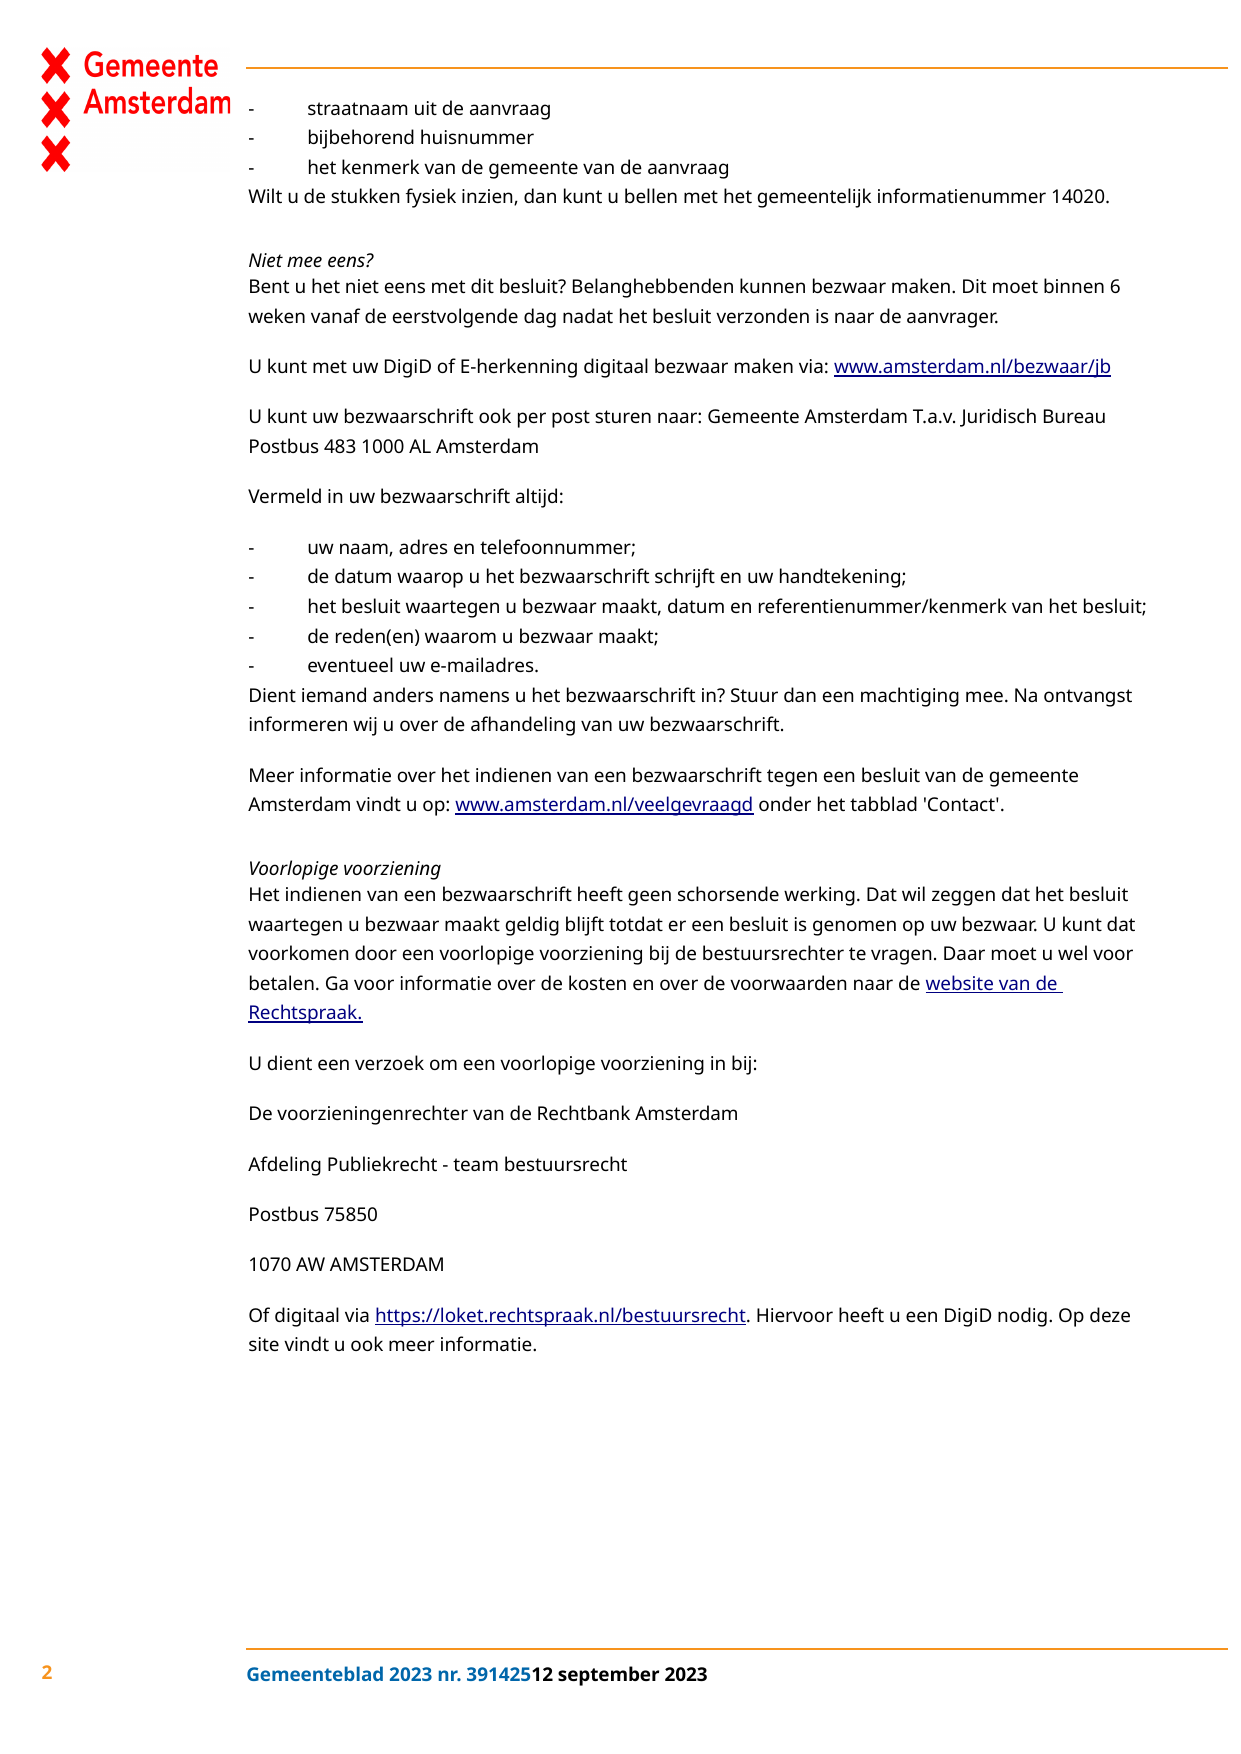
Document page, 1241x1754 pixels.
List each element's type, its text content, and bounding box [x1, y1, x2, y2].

list straatnaam uit de aanvraag [248, 95, 1152, 121]
list eventueel uw e-mailadres. [248, 652, 1152, 678]
text Postbus 75850 [248, 1201, 1152, 1227]
text U dient een verzoek om een voorlopige voorziening in bij: [248, 1050, 1152, 1076]
text U kunt uw bezwaarschrift ook per post sturen naar: Gemeente Amsterdam T.a.v. Juridisch Bureau Postbus 483 1000 AL Amsterdam [248, 404, 1152, 459]
text 1070 AW AMSTERDAM [248, 1252, 1152, 1277]
text Niet mee eens? [248, 247, 1152, 273]
text Afdeling Publiekrecht - team bestuursrecht [248, 1151, 1152, 1177]
text Vermeld in uw bezwaarschrift altijd: [248, 484, 1152, 509]
text De voorzieningenrechter van de Rechtbank Amsterdam [248, 1100, 1152, 1126]
picture [41, 47, 231, 172]
text U kunt met uw DigiD of E-herkenning digitaal bezwaar maken via: www.amsterdam.nl/bezwaar/jb [248, 353, 1152, 379]
text Het indienen van een bezwaarschrift heeft geen schorsende werking. Dat wil zeggen dat het besluit waartegen u bezwaar maakt geldig blijft totdat er een besluit is genomen op uw bezwaar. U kunt dat voorkomen door een voorlopige voorziening bij de bestuursrechter te vragen. Daar moet u wel voor betalen. Ga voor informatie over de kosten en over de voorwaarden naar de website van de Rechtspraak. [248, 881, 1152, 1025]
text Bent u het niet eens met dit besluit? Belanghebbenden kunnen bezwaar maken. Dit moet binnen 6 weken vanaf de eerstvolgende dag nadat het besluit verzonden is naar de aanvrager. [248, 273, 1152, 328]
list de reden(en) waarom u bezwaar maakt; [248, 623, 1152, 648]
list bijbehorend huisnummer [248, 124, 1152, 150]
text Meer informatie over het indienen van een bezwaarschrift tegen een besluit van de gemeente Amsterdam vindt u op: www.amsterdam.nl/veelgevraagd onder het tabblad 'Contact'. [248, 762, 1152, 817]
list het kenmerk van de gemeente van de aanvraag [248, 154, 1152, 180]
text Dient iemand anders namens u het bezwaarschrift in? Stuur dan een machtiging mee. Na ontvangst informeren wij u over de afhandeling van uw bezwaarschrift. [248, 682, 1152, 737]
text Of digitaal via https://loket.rechtspraak.nl/bestuursrecht. Hiervoor heeft u een DigiD nodig. Op deze site vindt u ook meer informatie. [248, 1302, 1152, 1357]
list uw naam, adres en telefoonnummer; [248, 534, 1152, 560]
list de datum waarop u het bezwaarschrift schrijft en uw handtekening; [248, 564, 1152, 589]
list het besluit waartegen u bezwaar maakt, datum en referentienummer/kenmerk van het besluit; [248, 593, 1152, 619]
text Voorlopige voorziening [248, 856, 1152, 881]
text Wilt u de stukken fysiek inzien, dan kunt u bellen met het gemeentelijk informatienummer 14020. [248, 183, 1152, 209]
